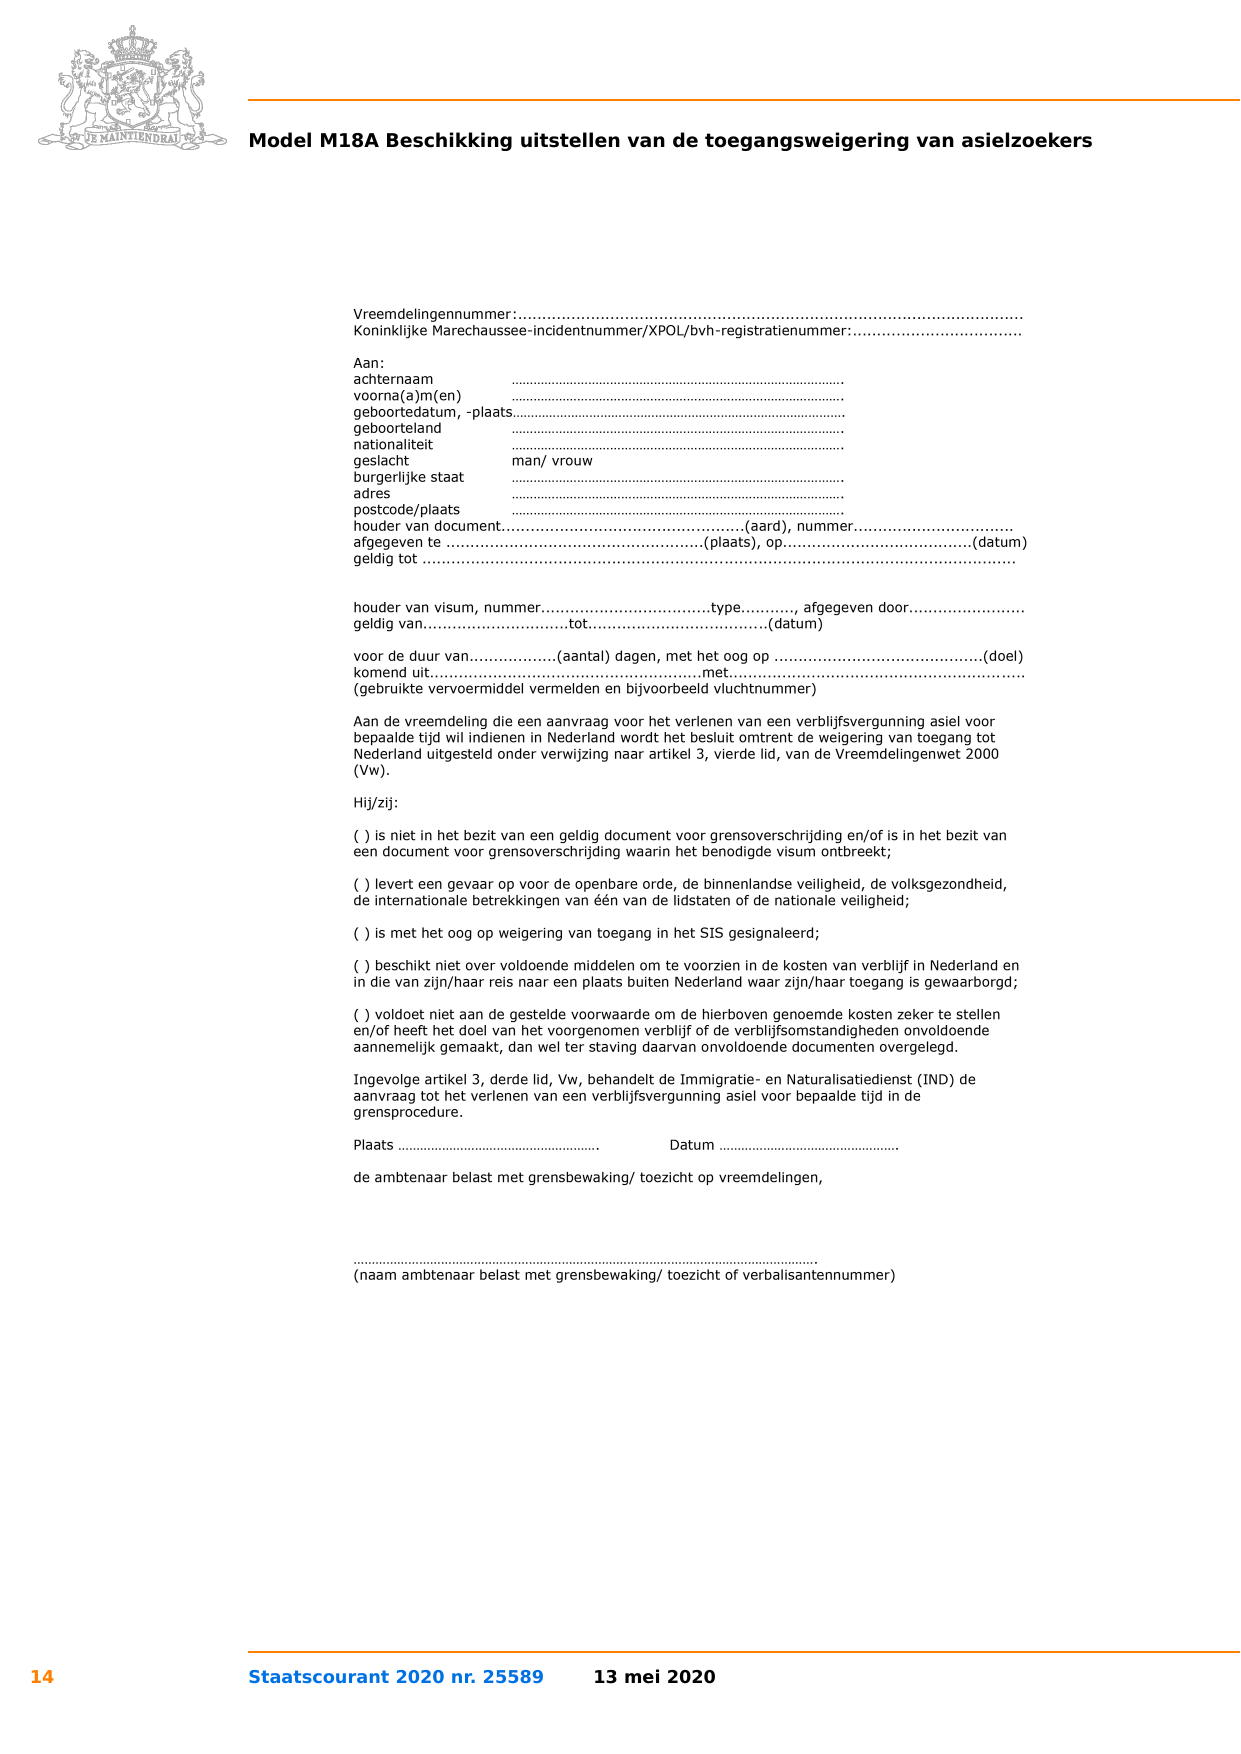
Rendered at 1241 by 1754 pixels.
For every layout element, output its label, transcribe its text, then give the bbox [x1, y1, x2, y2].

picture [248, 151, 1134, 1404]
text Model M18A Beschikking uitstellen van de toegangsweigering van asielzoekers [248, 130, 1163, 1608]
picture [38, 25, 227, 150]
